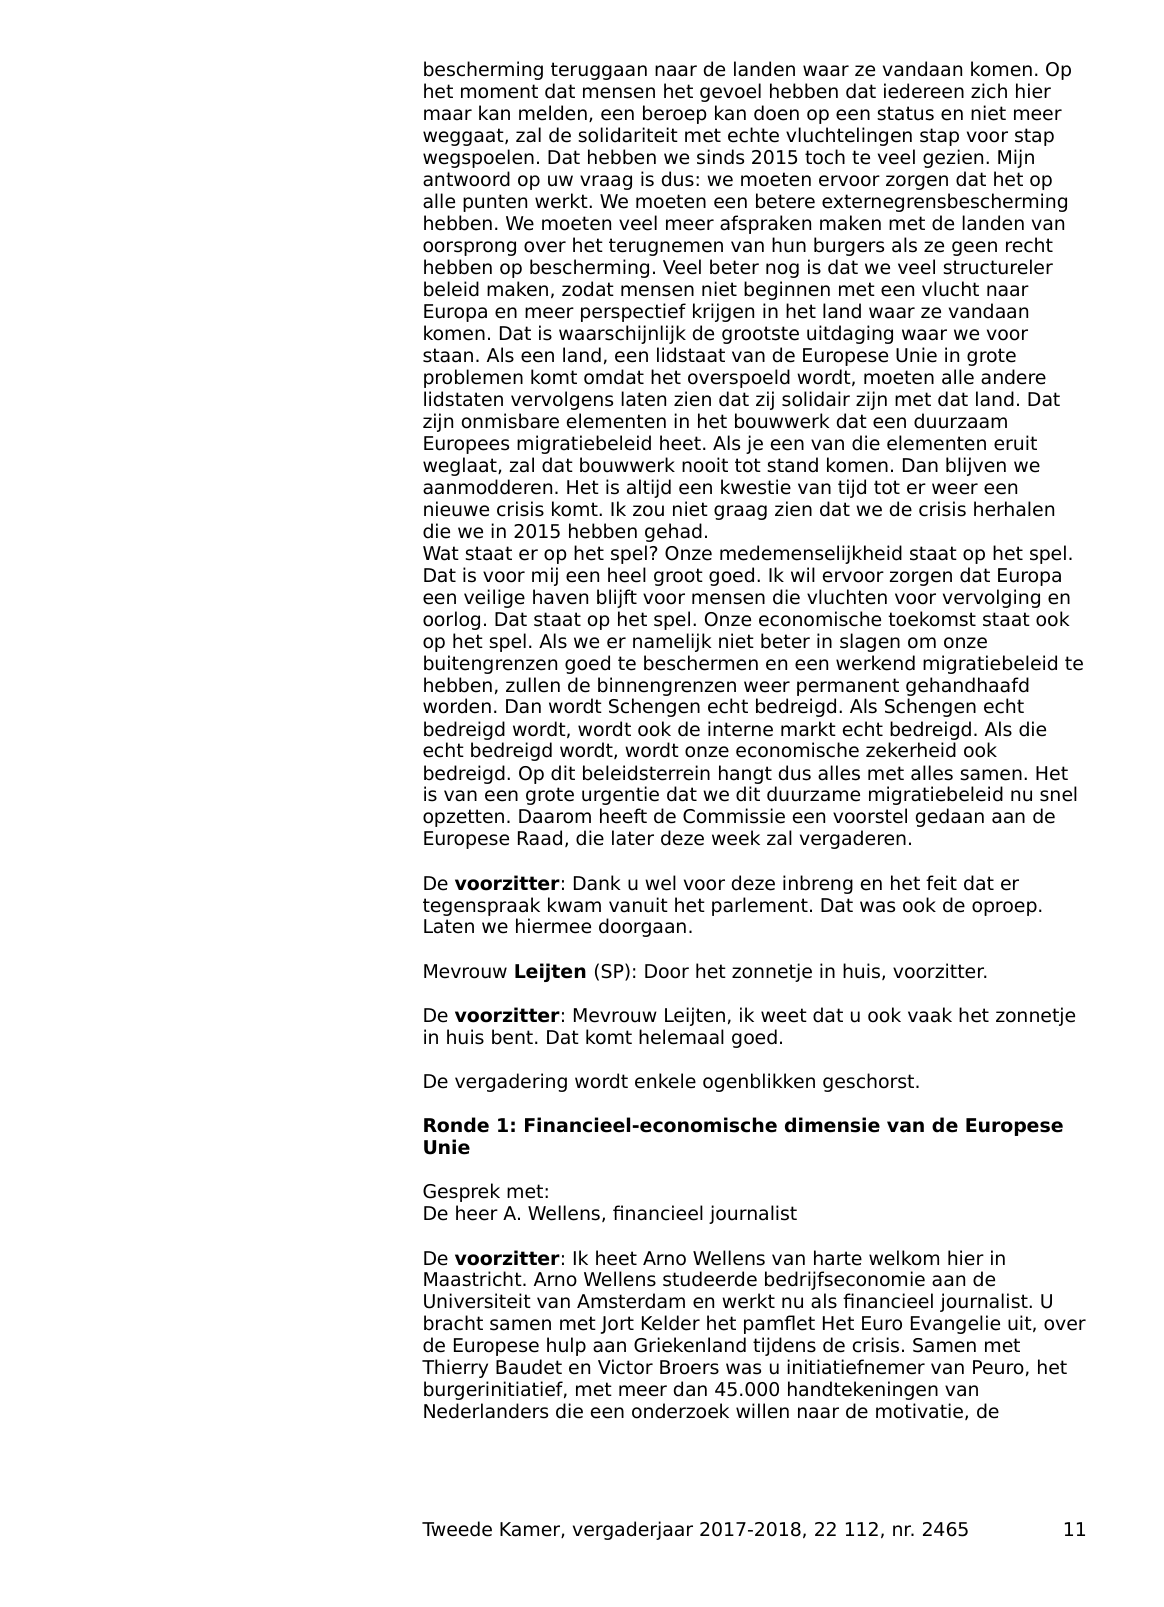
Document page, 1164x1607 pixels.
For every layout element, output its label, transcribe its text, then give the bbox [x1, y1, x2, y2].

subtitle Ronde 1: Financieel-economische dimensie van de Europese Unie [422, 1115, 1087, 1159]
text Wat staat er op het spel? Onze medemenselijkheid staat op het spel. Dat is voor mij een heel groot goed. Ik wil ervoor zorgen dat Europa een veilige haven blijft voor mensen die vluchten voor vervolging en oorlog. Dat staat op het spel. Onze economische toekomst staat ook op het spel. Als we er namelijk niet beter in slagen om onze buitengrenzen goed te beschermen en een werkend migratiebeleid te hebben, zullen de binnengrenzen weer permanent gehandhaafd worden. Dan wordt Schengen echt bedreigd. Als Schengen echt bedreigd wordt, wordt ook de interne markt echt bedreigd. Als die echt bedreigd wordt, wordt onze economische zekerheid ook bedreigd. Op dit beleidsterrein hangt dus alles met alles samen. Het is van een grote urgentie dat we dit duurzame migratiebeleid nu snel opzetten. Daarom heeft de Commissie een voorstel gedaan aan de Europese Raad, die later deze week zal vergaderen. [422, 543, 1087, 850]
text De vergadering wordt enkele ogenblikken geschorst. [422, 1071, 1087, 1093]
text Gesprek met: [422, 1181, 1087, 1203]
text De voorzitter: Dank u wel voor deze inbreng en het feit dat er tegenspraak kwam vanuit het parlement. Dat was ook de oproep. Laten we hiermee doorgaan. [422, 872, 1087, 938]
text bescherming teruggaan naar de landen waar ze vandaan komen. Op het moment dat mensen het gevoel hebben dat iedereen zich hier maar kan melden, een beroep kan doen op een status en niet meer weggaat, zal de solidariteit met echte vluchtelingen stap voor stap wegspoelen. Dat hebben we sinds 2015 toch te veel gezien. Mijn antwoord op uw vraag is dus: we moeten ervoor zorgen dat het op alle punten werkt. We moeten een betere externegrensbescherming hebben. We moeten veel meer afspraken maken met de landen van oorsprong over het terugnemen van hun burgers als ze geen recht hebben op bescherming. Veel beter nog is dat we veel structureler beleid maken, zodat mensen niet beginnen met een vlucht naar Europa en meer perspectief krijgen in het land waar ze vandaan komen. Dat is waarschijnlijk de grootste uitdaging waar we voor staan. Als een land, een lidstaat van de Europese Unie in grote problemen komt omdat het overspoeld wordt, moeten alle andere lidstaten vervolgens laten zien dat zij solidair zijn met dat land. Dat zijn onmisbare elementen in het bouwwerk dat een duurzaam Europees migratiebeleid heet. Als je een van die elementen eruit weglaat, zal dat bouwwerk nooit tot stand komen. Dan blijven we aanmodderen. Het is altijd een kwestie van tijd tot er weer een nieuwe crisis komt. Ik zou niet graag zien dat we de crisis herhalen die we in 2015 hebben gehad. [422, 59, 1087, 543]
text De voorzitter: Mevrouw Leijten, ik weet dat u ook vaak het zonnetje in huis bent. Dat komt helemaal goed. [422, 1005, 1087, 1049]
text De voorzitter: Ik heet Arno Wellens van harte welkom hier in Maastricht. Arno Wellens studeerde bedrijfseconomie aan de Universiteit van Amsterdam en werkt nu als financieel journalist. U bracht samen met Jort Kelder het pamflet Het Euro Evangelie uit, over de Europese hulp aan Griekenland tijdens de crisis. Samen met Thierry Baudet en Victor Broers was u initiatiefnemer van Peuro, het burgerinitiatief, met meer dan 45.000 handtekeningen van Nederlanders die een onderzoek willen naar de motivatie, de [422, 1247, 1087, 1423]
text Mevrouw Leijten (SP): Door het zonnetje in huis, voorzitter. [422, 961, 1087, 983]
text De heer A. Wellens, financieel journalist [422, 1203, 1087, 1225]
